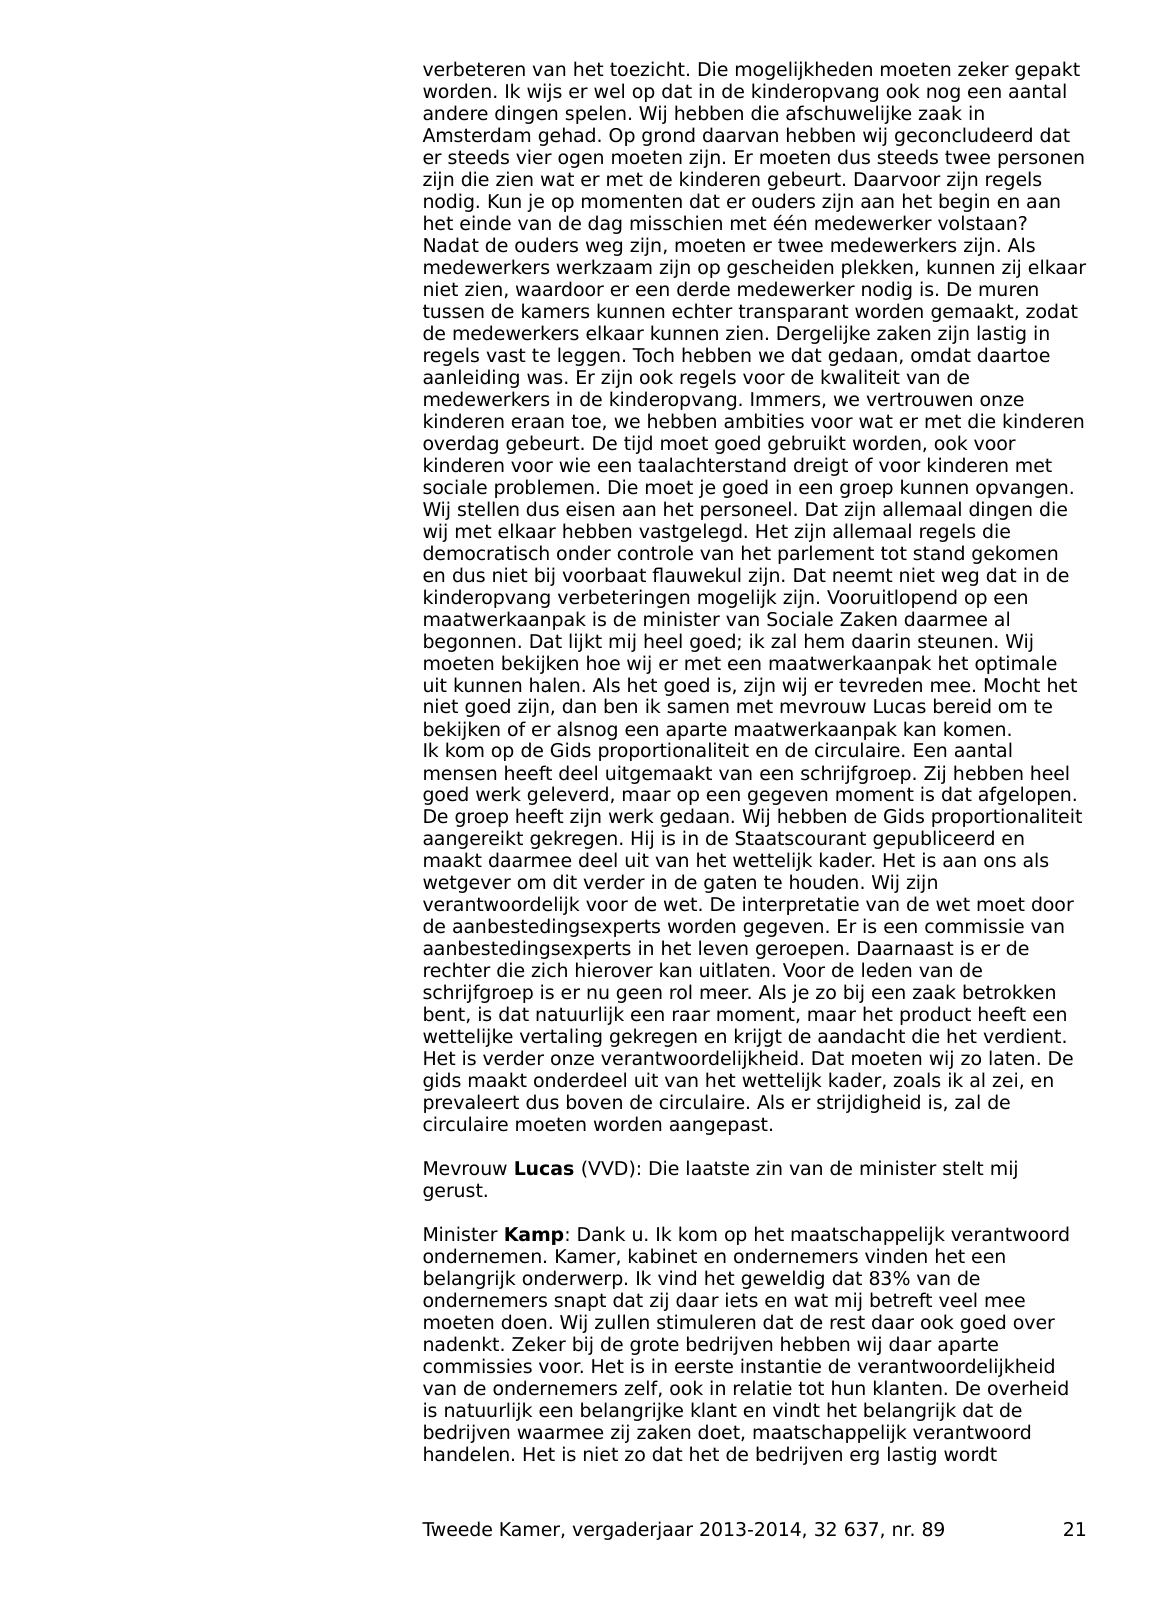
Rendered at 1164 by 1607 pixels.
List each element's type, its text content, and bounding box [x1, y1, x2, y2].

text Minister Kamp: Dank u. Ik kom op het maatschappelijk verantwoord ondernemen. Kamer, kabinet en ondernemers vinden het een belangrijk onderwerp. Ik vind het geweldig dat 83% van de ondernemers snapt dat zij daar iets en wat mij betreft veel mee moeten doen. Wij zullen stimuleren dat de rest daar ook goed over nadenkt. Zeker bij de grote bedrijven hebben wij daar aparte commissies voor. Het is in eerste instantie de verantwoordelijkheid van de ondernemers zelf, ook in relatie tot hun klanten. De overheid is natuurlijk een belangrijke klant en vindt het belangrijk dat de bedrijven waarmee zij zaken doet, maatschappelijk verantwoord handelen. Het is niet zo dat het de bedrijven erg lastig wordt [422, 1224, 1087, 1466]
text Mevrouw Lucas (VVD): Die laatste zin van de minister stelt mij gerust. [422, 1158, 1087, 1202]
text Ik kom op de Gids proportionaliteit en de circulaire. Een aantal mensen heeft deel uitgemaakt van een schrijfgroep. Zij hebben heel goed werk geleverd, maar op een gegeven moment is dat afgelopen. De groep heeft zijn werk gedaan. Wij hebben de Gids proportionaliteit aangereikt gekregen. Hij is in de Staatscourant gepubliceerd en maakt daarmee deel uit van het wettelijk kader. Het is aan ons als wetgever om dit verder in de gaten te houden. Wij zijn verantwoordelijk voor de wet. De interpretatie van de wet moet door de aanbestedingsexperts worden gegeven. Er is een commissie van aanbestedingsexperts in het leven geroepen. Daarnaast is er de rechter die zich hierover kan uitlaten. Voor de leden van de schrijfgroep is er nu geen rol meer. Als je zo bij een zaak betrokken bent, is dat natuurlijk een raar moment, maar het product heeft een wettelijke vertaling gekregen en krijgt de aandacht die het verdient. Het is verder onze verantwoordelijkheid. Dat moeten wij zo laten. De gids maakt onderdeel uit van het wettelijk kader, zoals ik al zei, en prevaleert dus boven de circulaire. Als er strijdigheid is, zal de circulaire moeten worden aangepast. [422, 740, 1087, 1136]
text verbeteren van het toezicht. Die mogelijkheden moeten zeker gepakt worden. Ik wijs er wel op dat in de kinderopvang ook nog een aantal andere dingen spelen. Wij hebben die afschuwelijke zaak in Amsterdam gehad. Op grond daarvan hebben wij geconcludeerd dat er steeds vier ogen moeten zijn. Er moeten dus steeds twee personen zijn die zien wat er met de kinderen gebeurt. Daarvoor zijn regels nodig. Kun je op momenten dat er ouders zijn aan het begin en aan het einde van de dag misschien met één medewerker volstaan? Nadat de ouders weg zijn, moeten er twee medewerkers zijn. Als medewerkers werkzaam zijn op gescheiden plekken, kunnen zij elkaar niet zien, waardoor er een derde medewerker nodig is. De muren tussen de kamers kunnen echter transparant worden gemaakt, zodat de medewerkers elkaar kunnen zien. Dergelijke zaken zijn lastig in regels vast te leggen. Toch hebben we dat gedaan, omdat daartoe aanleiding was. Er zijn ook regels voor de kwaliteit van de medewerkers in de kinderopvang. Immers, we vertrouwen onze kinderen eraan toe, we hebben ambities voor wat er met die kinderen overdag gebeurt. De tijd moet goed gebruikt worden, ook voor kinderen voor wie een taalachterstand dreigt of voor kinderen met sociale problemen. Die moet je goed in een groep kunnen opvangen. Wij stellen dus eisen aan het personeel. Dat zijn allemaal dingen die wij met elkaar hebben vastgelegd. Het zijn allemaal regels die democratisch onder controle van het parlement tot stand gekomen en dus niet bij voorbaat flauwekul zijn. Dat neemt niet weg dat in de kinderopvang verbeteringen mogelijk zijn. Vooruitlopend op een maatwerkaanpak is de minister van Sociale Zaken daarmee al begonnen. Dat lijkt mij heel goed; ik zal hem daarin steunen. Wij moeten bekijken hoe wij er met een maatwerkaanpak het optimale uit kunnen halen. Als het goed is, zijn wij er tevreden mee. Mocht het niet goed zijn, dan ben ik samen met mevrouw Lucas bereid om te bekijken of er alsnog een aparte maatwerkaanpak kan komen. [422, 59, 1087, 740]
